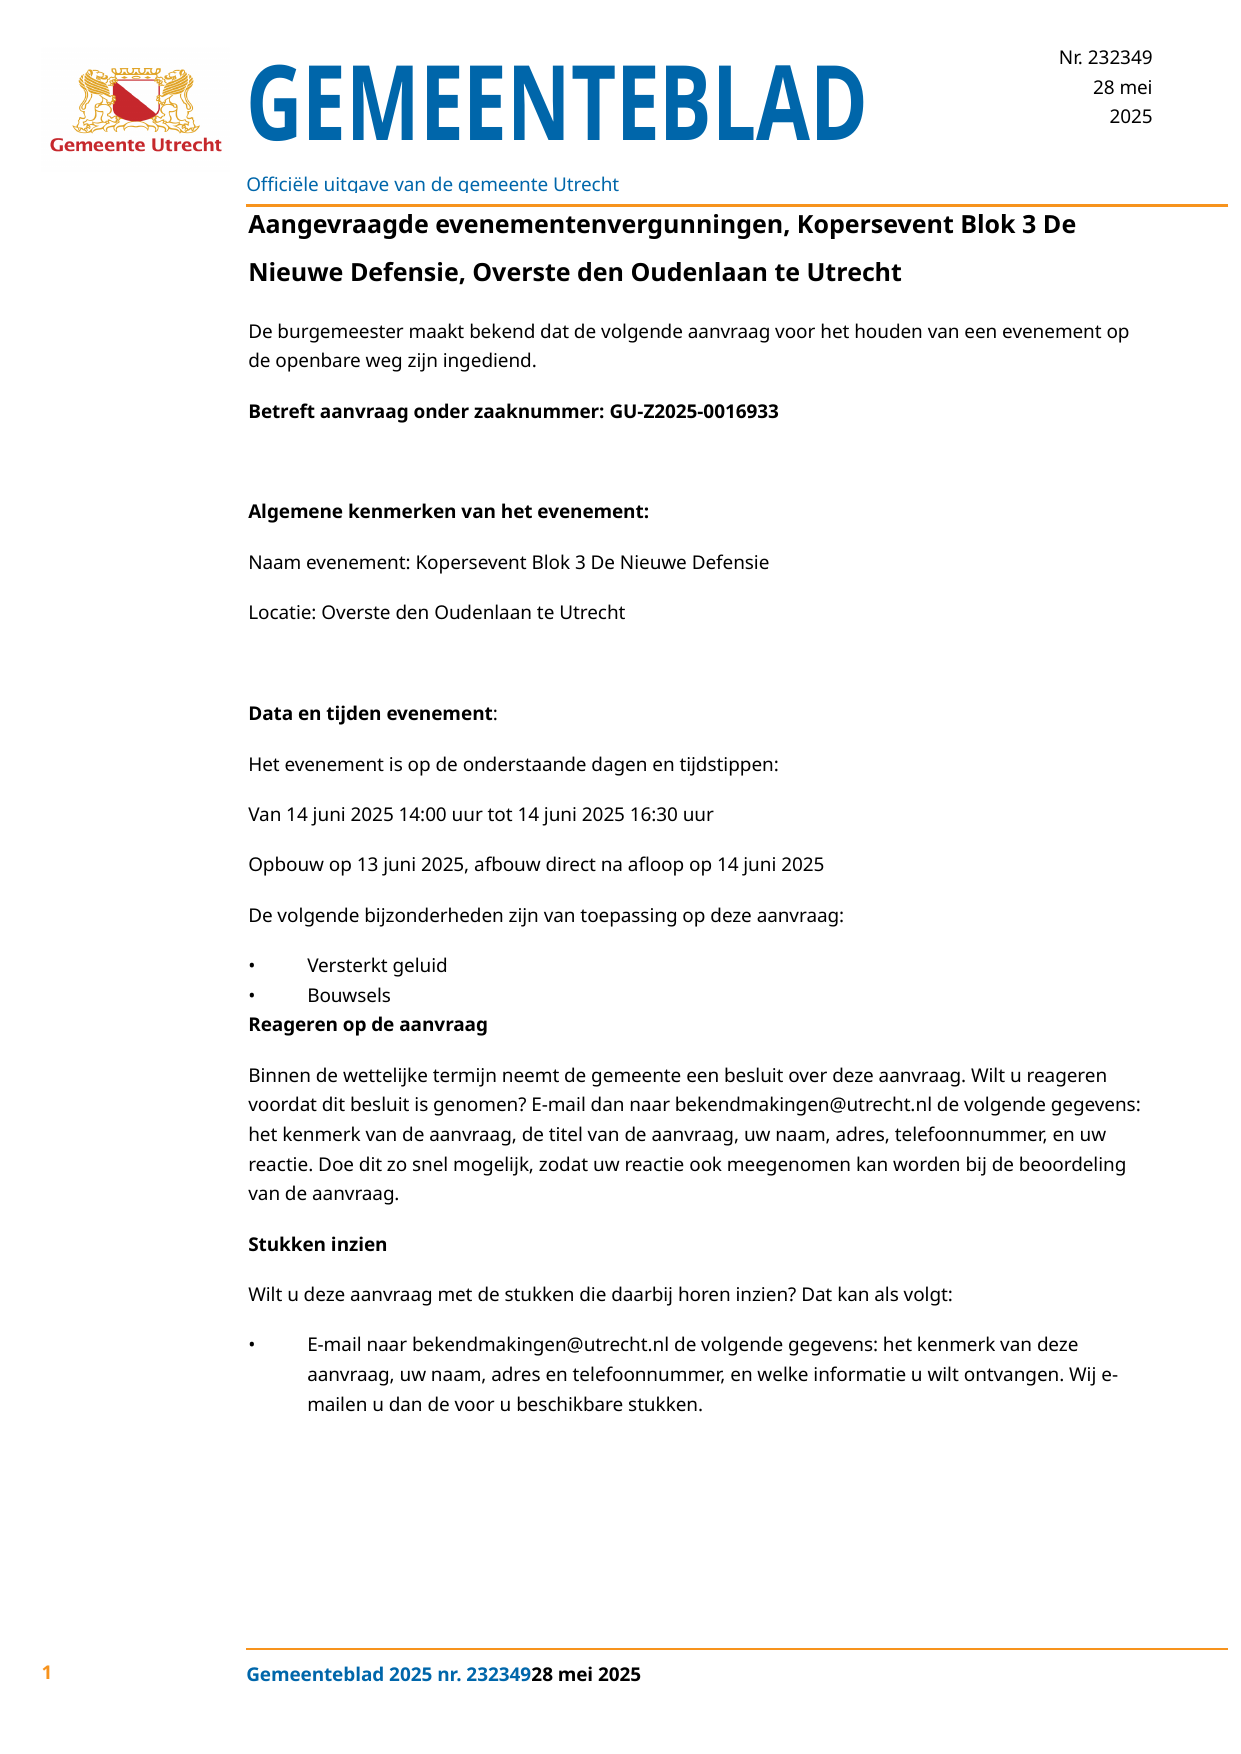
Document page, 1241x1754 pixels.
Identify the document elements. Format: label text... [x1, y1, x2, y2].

text Wilt u deze aanvraag met de stukken die daarbij horen inzien? Dat kan als volgt: [248, 1281, 1152, 1307]
picture [41, 47, 231, 172]
text De burgemeester maakt bekend dat de volgende aanvraag voor het houden van een evenement op de openbare weg zijn ingediend. [248, 318, 1152, 373]
text Locatie: Overste den Oudenlaan te Utrecht [248, 599, 1152, 625]
text De volgende bijzonderheden zijn van toepassing op deze aanvraag: [248, 902, 1152, 928]
text Van 14 juni 2025 14:00 uur tot 14 juni 2025 16:30 uur [248, 801, 1152, 827]
list Bouwsels [248, 982, 1152, 1008]
text Algemene kenmerken van het evenement: [248, 499, 1152, 524]
list E-mail naar bekendmakingen@utrecht.nl de volgende gegevens: het kenmerk van deze aanvraag, uw naam, adres en telefoonnummer, en welke informatie u wilt ontvangen. Wij e-mailen u dan de voor u beschikbare stukken. [248, 1332, 1152, 1417]
text Data en tijden evenement: [248, 700, 1152, 726]
text Stukken inzien [248, 1231, 1152, 1257]
text Opbouw op 13 juni 2025, afbouw direct na afloop op 14 juni 2025 [248, 852, 1152, 877]
text Naam evenement: Kopersevent Blok 3 De Nieuwe Defensie [248, 549, 1152, 575]
text Betreft aanvraag onder zaaknummer: GU-Z2025-0016933 [248, 398, 1152, 424]
text Reageren op de aanvraag [248, 1012, 1152, 1037]
text Aangevraagde evenementenvergunningen, Kopersevent Blok 3 De Nieuwe Defensie, Overste den Oudenlaan te Utrecht [248, 207, 1152, 288]
text Binnen de wettelijke termijn neemt de gemeente een besluit over deze aanvraag. Wilt u reageren voordat dit besluit is genomen? E-mail dan naar bekendmakingen@utrecht.nl de volgende gegevens: het kenmerk van de aanvraag, de titel van de aanvraag, uw naam, adres, telefoonnummer, en uw reactie. Doe dit zo snel mogelijk, zodat uw reactie ook meegenomen kan worden bij de beoordeling van de aanvraag. [248, 1062, 1152, 1206]
list Versterkt geluid [248, 952, 1152, 978]
text Het evenement is op de onderstaande dagen en tijdstippen: [248, 751, 1152, 777]
